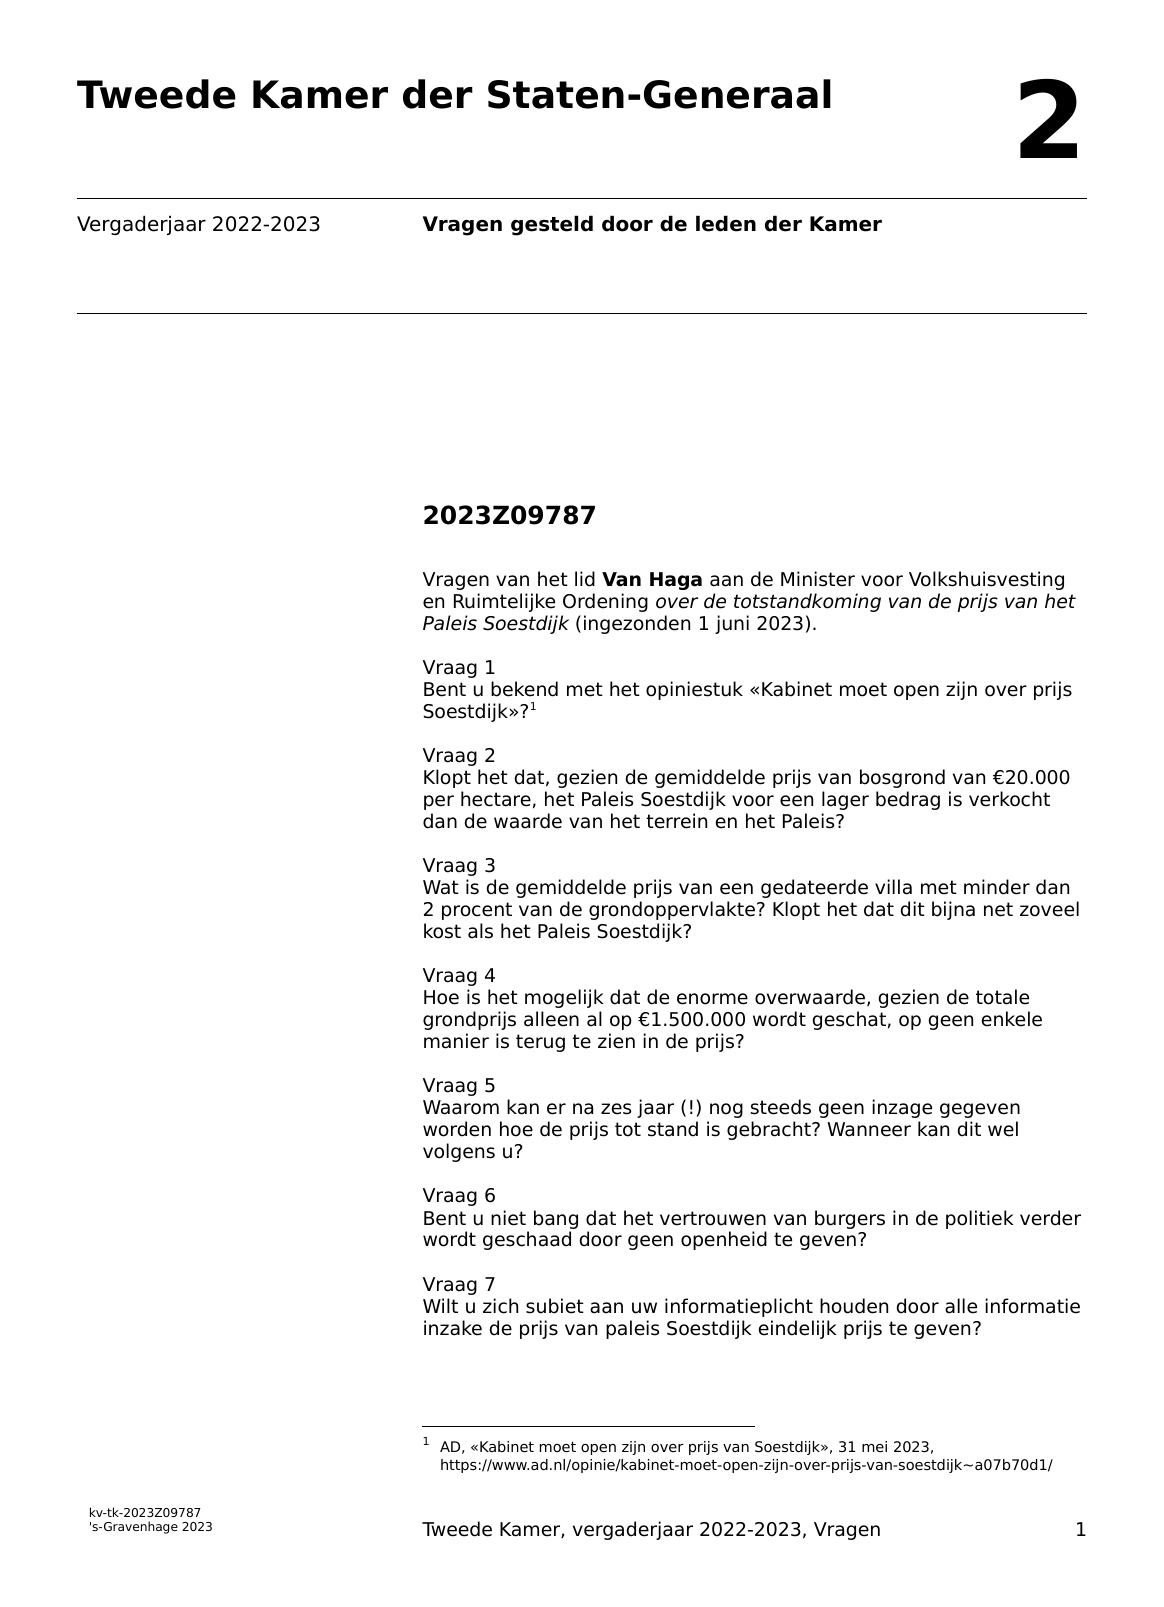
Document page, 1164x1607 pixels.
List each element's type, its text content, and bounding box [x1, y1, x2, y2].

text Vraag 6 [422, 1185, 1087, 1207]
text Bent u niet bang dat het vertrouwen van burgers in de politiek verder wordt geschaad door geen openheid te geven? [422, 1207, 1087, 1251]
text Hoe is het mogelijk dat de enorme overwaarde, gezien de totale grondprijs alleen al op €1.500.000 wordt geschat, op geen enkele manier is terug te zien in de prijs? [422, 987, 1087, 1053]
text Klopt het dat, gezien de gemiddelde prijs van bosgrond van €20.000 per hectare, het Paleis Soestdijk voor een lager bedrag is verkocht dan de waarde van het terrein en het Paleis? [422, 767, 1087, 833]
text Vraag 5 [422, 1075, 1087, 1097]
text Vraag 3 [422, 855, 1087, 877]
table_cell Vergaderjaar 2022-2023 [77, 199, 422, 313]
text Wat is de gemiddelde prijs van een gedateerde villa met minder dan 2 procent van de grondoppervlakte? Klopt het dat dit bijna net zoveel kost als het Paleis Soestdijk? [422, 877, 1087, 943]
table_header 2 [886, 59, 1087, 198]
text Vragen van het lid Van Haga aan de Minister voor Volkshuisvesting en Ruimtelijke Ordening over de totstandkoming van de prijs van het Paleis Soestdijk (ingezonden 1 juni 2023). [422, 569, 1087, 635]
text Waarom kan er na zes jaar (!) nog steeds geen inzage gegeven worden hoe de prijs tot stand is gebracht? Wanneer kan dit wel volgens u? [422, 1097, 1087, 1163]
text Vraag 2 [422, 745, 1087, 767]
text Vraag 4 [422, 965, 1087, 987]
text 2023Z09787 [422, 501, 1087, 531]
text Vraag 7 [422, 1273, 1087, 1296]
text 's-Gravenhage 2023 [88, 1520, 323, 1534]
text Vraag 1 [422, 657, 1087, 679]
text AD, «Kabinet moet open zijn over prijs van Soestdijk», 31 mei 2023, https://www.ad.nl/opinie/kabinet-moet-open-zijn-over-prijs-van-soestdijk~a07b70d1/ [422, 1435, 1087, 1474]
text Wilt u zich subiet aan uw informatieplicht houden door alle informatie inzake de prijs van paleis Soestdijk eindelijk prijs te geven? [422, 1296, 1087, 1339]
text kv-tk-2023Z09787 [88, 1506, 323, 1520]
table_cell Vragen gesteld door de leden der Kamer [422, 199, 1087, 313]
text Bent u bekend met het opiniestuk «Kabinet moet open zijn over prijs Soestdijk»? [422, 679, 1087, 723]
table_header Tweede Kamer der Staten-Generaal [77, 59, 886, 198]
